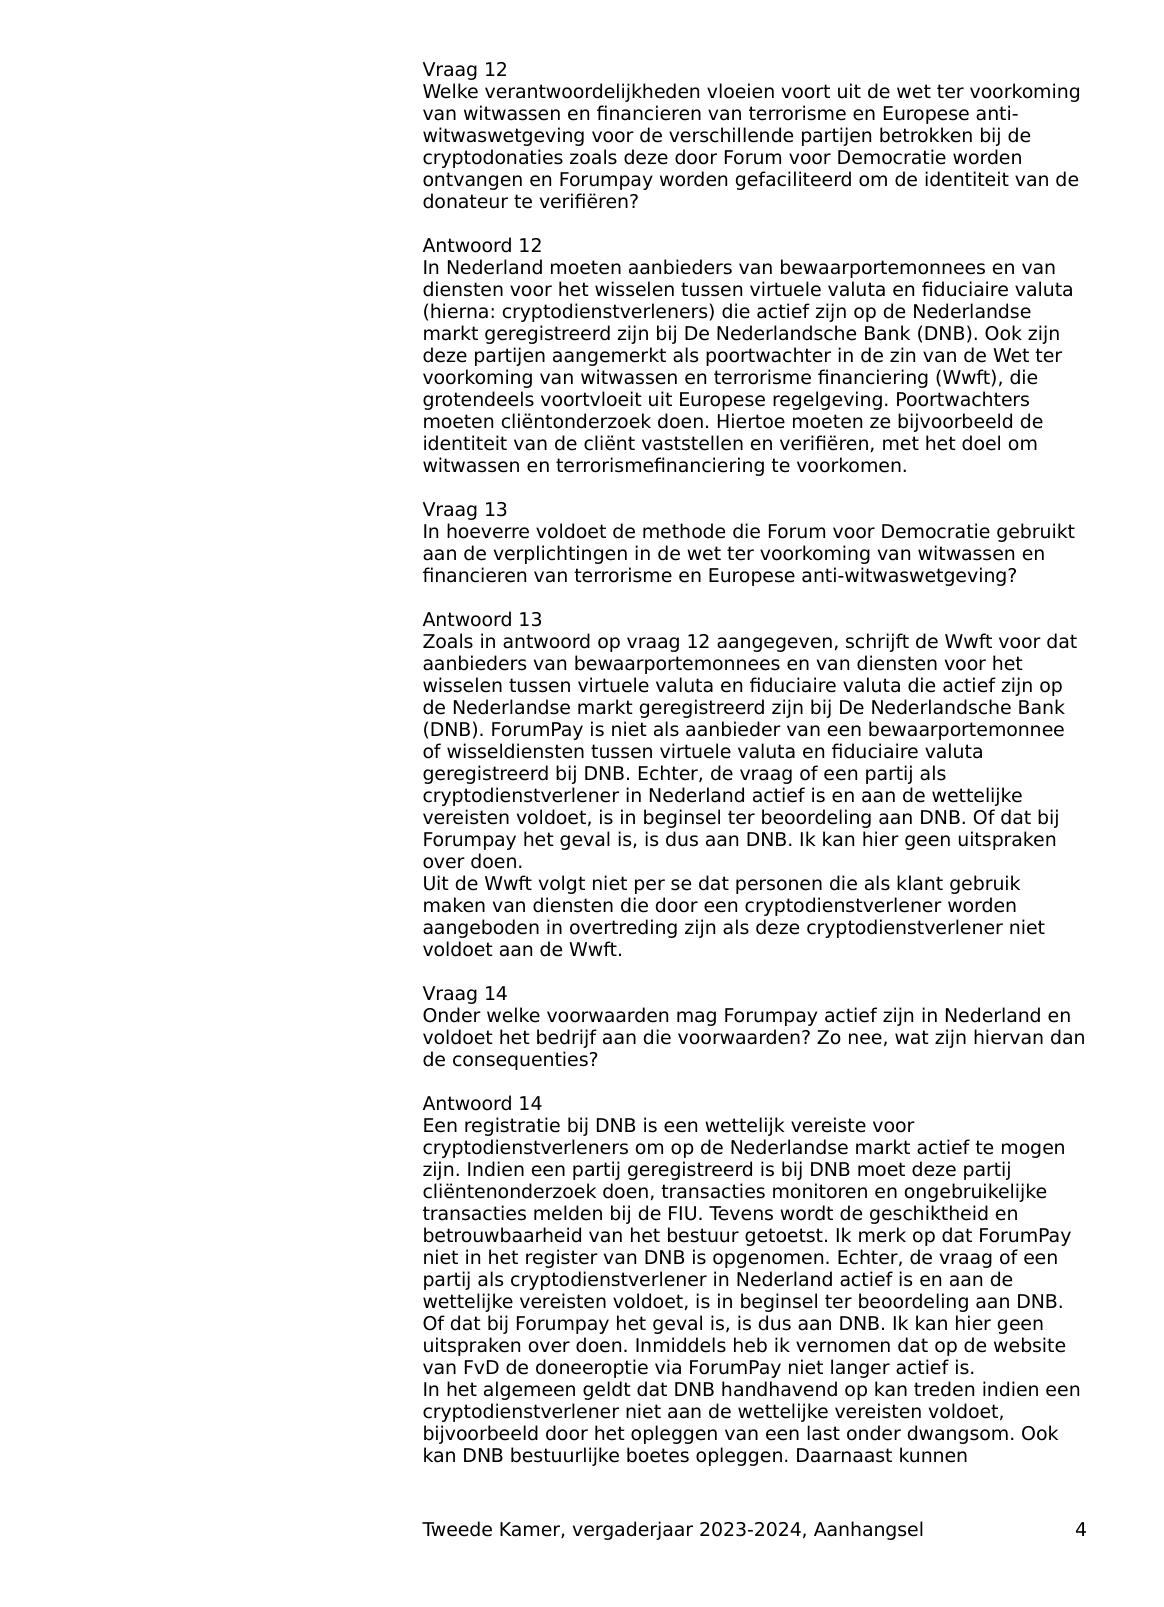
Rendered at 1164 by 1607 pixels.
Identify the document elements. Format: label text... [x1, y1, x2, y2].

text Een registratie bij DNB is een wettelijk vereiste voor cryptodienstverleners om op de Nederlandse markt actief te mogen zijn. Indien een partij geregistreerd is bij DNB moet deze partij cliëntenonderzoek doen, transacties monitoren en ongebruikelijke transacties melden bij de FIU. Tevens wordt de geschiktheid en betrouwbaarheid van het bestuur getoetst. Ik merk op dat ForumPay niet in het register van DNB is opgenomen. Echter, de vraag of een partij als cryptodienstverlener in Nederland actief is en aan de wettelijke vereisten voldoet, is in beginsel ter beoordeling aan DNB. Of dat bij Forumpay het geval is, is dus aan DNB. Ik kan hier geen uitspraken over doen. Inmiddels heb ik vernomen dat op de website van FvD de doneeroptie via ForumPay niet langer actief is. [422, 1115, 1087, 1379]
text In Nederland moeten aanbieders van bewaarportemonnees en van diensten voor het wisselen tussen virtuele valuta en fiduciaire valuta (hierna: cryptodienstverleners) die actief zijn op de Nederlandse markt geregistreerd zijn bij De Nederlandsche Bank (DNB). Ook zijn deze partijen aangemerkt als poortwachter in de zin van de Wet ter voorkoming van witwassen en terrorisme financiering (Wwft), die grotendeels voortvloeit uit Europese regelgeving. Poortwachters moeten cliëntonderzoek doen. Hiertoe moeten ze bijvoorbeeld de identiteit van de cliënt vaststellen en verifiëren, met het doel om witwassen en terrorismefinanciering te voorkomen. [422, 257, 1087, 477]
text Vraag 13 [422, 499, 1087, 521]
text Vraag 14 [422, 983, 1087, 1005]
text Antwoord 13 [422, 609, 1087, 631]
text Antwoord 12 [422, 235, 1087, 257]
text Uit de Wwft volgt niet per se dat personen die als klant gebruik maken van diensten die door een cryptodienstverlener worden aangeboden in overtreding zijn als deze cryptodienstverlener niet voldoet aan de Wwft. [422, 873, 1087, 961]
text In hoeverre voldoet de methode die Forum voor Democratie gebruikt aan de verplichtingen in de wet ter voorkoming van witwassen en financieren van terrorisme en Europese anti-witwaswetgeving? [422, 521, 1087, 587]
text Vraag 12 [422, 59, 1087, 81]
text Onder welke voorwaarden mag Forumpay actief zijn in Nederland en voldoet het bedrijf aan die voorwaarden? Zo nee, wat zijn hiervan dan de consequenties? [422, 1005, 1087, 1071]
text Zoals in antwoord op vraag 12 aangegeven, schrijft de Wwft voor dat aanbieders van bewaarportemonnees en van diensten voor het wisselen tussen virtuele valuta en fiduciaire valuta die actief zijn op de Nederlandse markt geregistreerd zijn bij De Nederlandsche Bank (DNB). ForumPay is niet als aanbieder van een bewaarportemonnee of wisseldiensten tussen virtuele valuta en fiduciaire valuta geregistreerd bij DNB. Echter, de vraag of een partij als cryptodienstverlener in Nederland actief is en aan de wettelijke vereisten voldoet, is in beginsel ter beoordeling aan DNB. Of dat bij Forumpay het geval is, is dus aan DNB. Ik kan hier geen uitspraken over doen. [422, 631, 1087, 873]
text Welke verantwoordelijkheden vloeien voort uit de wet ter voorkoming van witwassen en financieren van terrorisme en Europese anti-witwaswetgeving voor de verschillende partijen betrokken bij de cryptodonaties zoals deze door Forum voor Democratie worden ontvangen en Forumpay worden gefaciliteerd om de identiteit van de donateur te verifiëren? [422, 81, 1087, 213]
text Antwoord 14 [422, 1093, 1087, 1115]
text In het algemeen geldt dat DNB handhavend op kan treden indien een cryptodienstverlener niet aan de wettelijke vereisten voldoet, bijvoorbeeld door het opleggen van een last onder dwangsom. Ook kan DNB bestuurlijke boetes opleggen. Daarnaast kunnen [422, 1379, 1087, 1467]
